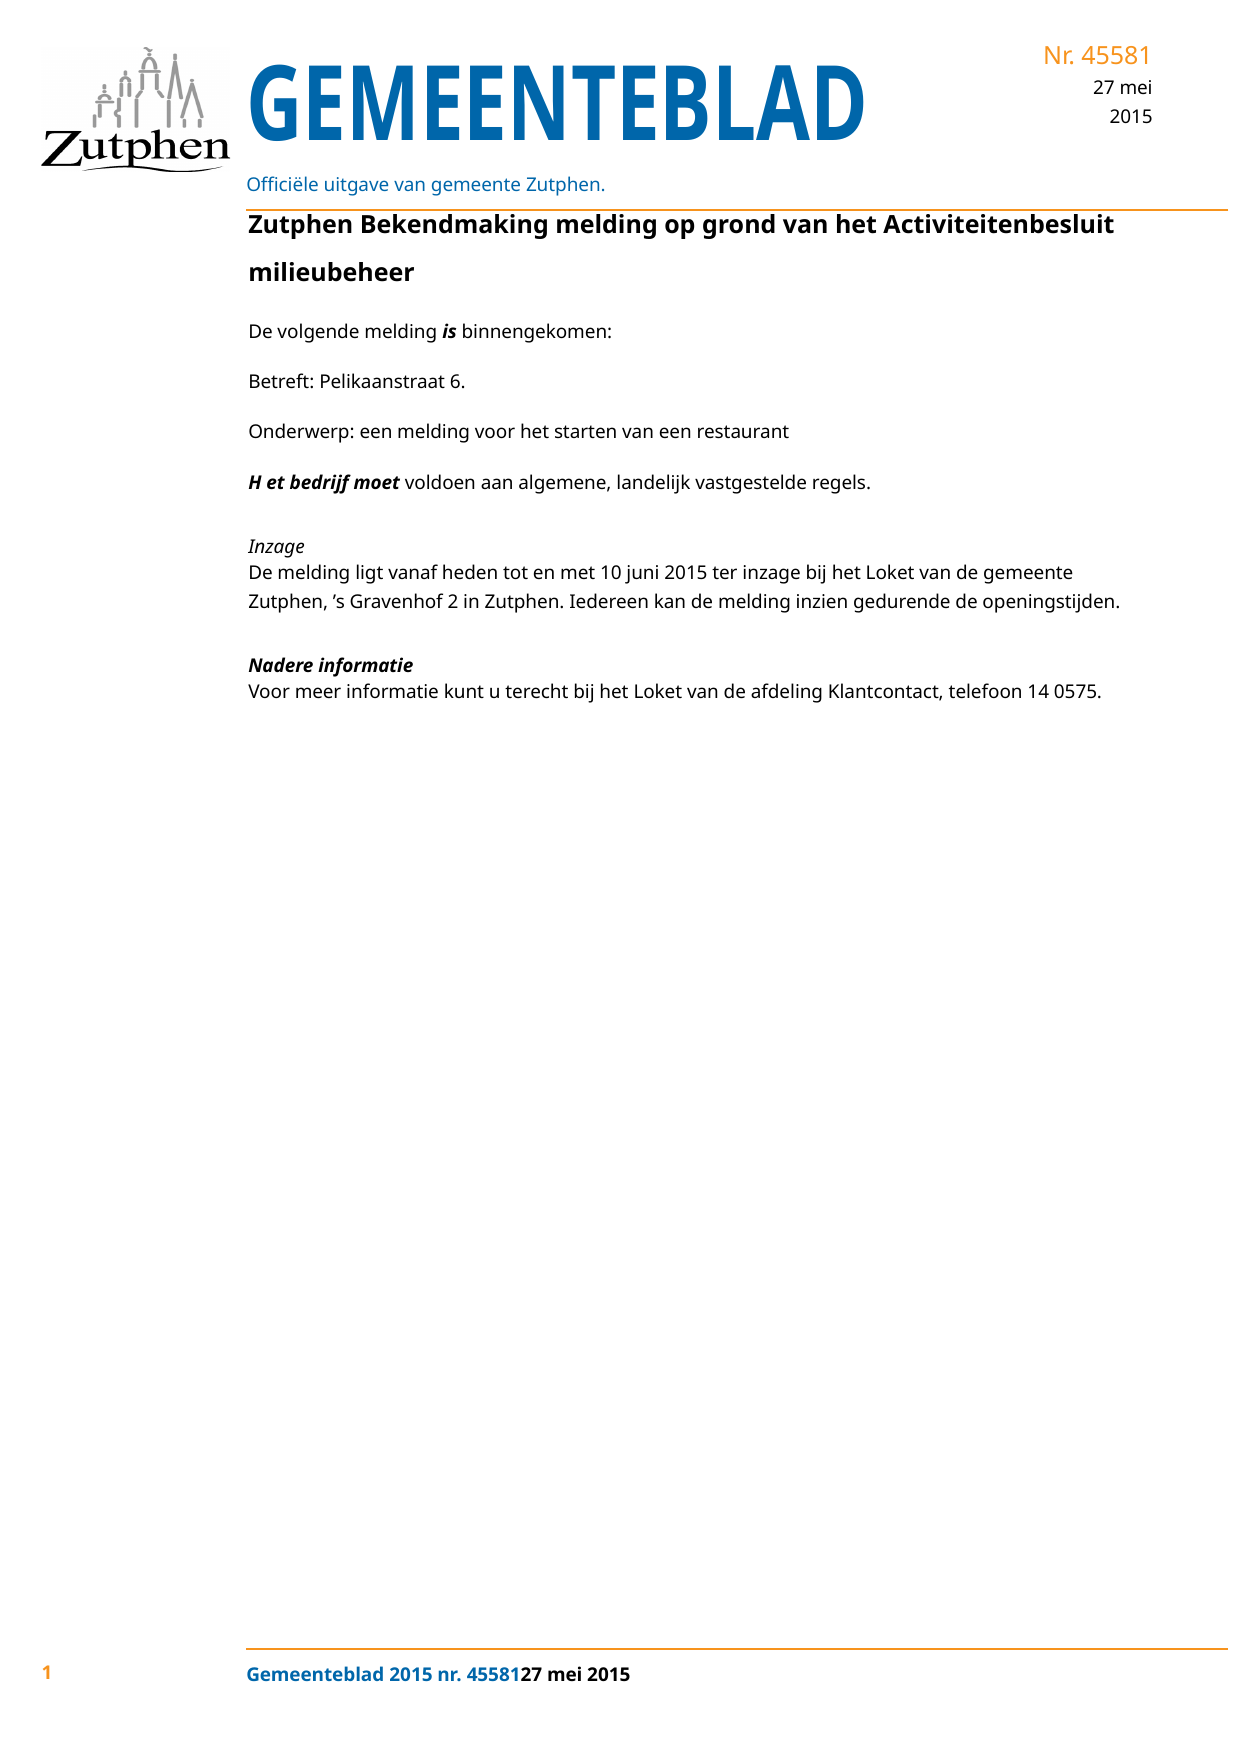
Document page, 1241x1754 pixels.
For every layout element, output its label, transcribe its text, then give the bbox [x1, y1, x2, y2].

text De volgende melding is binnengekomen: [248, 318, 1152, 344]
text De melding ligt vanaf heden tot en met 10 juni 2015 ter inzage bij het Loket van de gemeente Zutphen, ’s Gravenhof 2 in Zutphen. Iedereen kan de melding inzien gedurende de openingstijden. [248, 559, 1152, 614]
text Voor meer informatie kunt u terecht bij het Loket van de afdeling Klantcontact, telefoon 14 0575. [248, 678, 1152, 704]
text Inzage [248, 533, 1152, 559]
text Onderwerp: een melding voor het starten van een restaurant [248, 419, 1152, 444]
text Betreft: Pelikaanstraat 6. [248, 368, 1152, 394]
text H et bedrijf moet voldoen aan algemene, landelijk vastgestelde regels. [248, 469, 1152, 495]
text Zutphen Bekendmaking melding op grond van het Activiteitenbesluit milieubeheer [248, 211, 1152, 288]
text Nadere informatie [248, 652, 1152, 678]
picture [41, 47, 231, 172]
